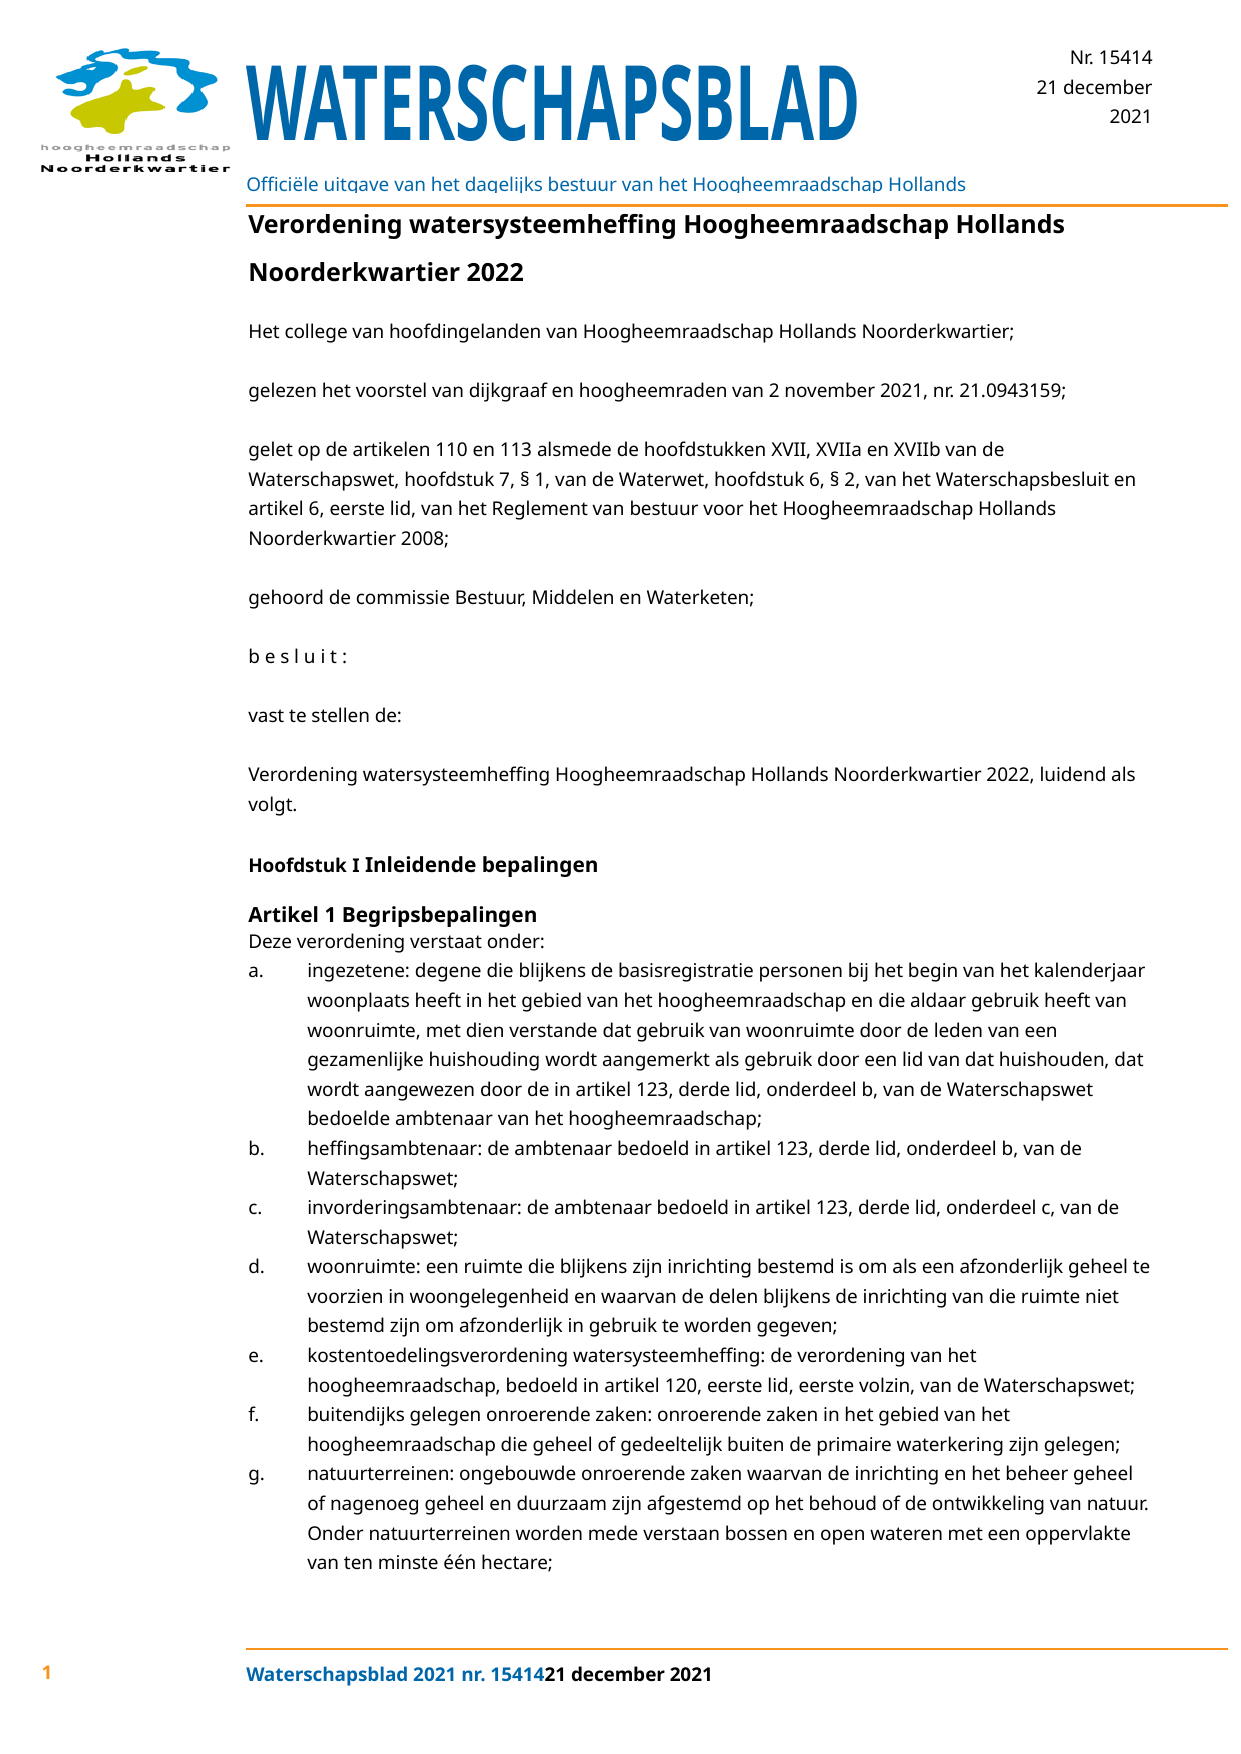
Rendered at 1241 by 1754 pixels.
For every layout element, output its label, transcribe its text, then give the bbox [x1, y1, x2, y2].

text Verordening watersysteemheffing Hoogheemraadschap Hollands Noorderkwartier 2022 [248, 207, 1152, 288]
text Het college van hoofdingelanden van Hoogheemraadschap Hollands Noorderkwartier; [248, 318, 1152, 344]
list kostentoedelingsverordening watersysteemheffing: de verordening van het hoogheemraadschap, bedoeld in artikel 120, eerste lid, eerste volzin, van de Waterschapswet; [248, 1342, 1152, 1398]
text vast te stellen de: [248, 702, 1152, 728]
picture [41, 47, 231, 172]
list ingezetene: degene die blijkens de basisregistratie personen bij het begin van het kalenderjaar woonplaats heeft in het gebied van het hoogheemraadschap en die aldaar gebruik heeft van woonruimte, met dien verstande dat gebruik van woonruimte door de leden van een gezamenlijke huishouding wordt aangemerkt als gebruik door een lid van dat huishouden, dat wordt aangewezen door de in artikel 123, derde lid, onderdeel b, van de Waterschapswet bedoelde ambtenaar van het hoogheemraadschap; [248, 958, 1152, 1131]
text Artikel 1 Begripsbepalingen [248, 900, 1152, 928]
text gelet op de artikelen 110 en 113 alsmede de hoofdstukken XVII, XVIIa en XVIIb van de Waterschapswet, hoofdstuk 7, § 1, van de Waterwet, hoofdstuk 6, § 2, van het Waterschapsbesluit en artikel 6, eerste lid, van het Reglement van bestuur voor het Hoogheemraadschap Hollands Noorderkwartier 2008; [248, 436, 1152, 551]
text Verordening watersysteemheffing Hoogheemraadschap Hollands Noorderkwartier 2022, luidend als volgt. [248, 762, 1152, 817]
text gehoord de commissie Bestuur, Middelen en Waterketen; [248, 584, 1152, 610]
list buitendijks gelegen onroerende zaken: onroerende zaken in het gebied van het hoogheemraadschap die geheel of gedeeltelijk buiten de primaire waterkering zijn gelegen; [248, 1401, 1152, 1457]
list invorderingsambtenaar: de ambtenaar bedoeld in artikel 123, derde lid, onderdeel c, van de Waterschapswet; [248, 1194, 1152, 1250]
text Hoofdstuk I Inleidende bepalingen [248, 850, 1152, 879]
text b e s l u i t : [248, 643, 1152, 669]
list heffingsambtenaar: de ambtenaar bedoeld in artikel 123, derde lid, onderdeel b, van de Waterschapswet; [248, 1135, 1152, 1191]
text Deze verordening verstaat onder: [248, 928, 1152, 954]
text gelezen het voorstel van dijkgraaf en hoogheemraden van 2 november 2021, nr. 21.0943159; [248, 377, 1152, 403]
list natuurterreinen: ongebouwde onroerende zaken waarvan de inrichting en het beheer geheel of nagenoeg geheel en duurzaam zijn afgestemd op het behoud of de ontwikkeling van natuur. Onder natuurterreinen worden mede verstaan bossen en open wateren met een oppervlakte van ten minste één hectare; [248, 1461, 1152, 1575]
list woonruimte: een ruimte die blijkens zijn inrichting bestemd is om als een afzonderlijk geheel te voorzien in woongelegenheid en waarvan de delen blijkens de inrichting van die ruimte niet bestemd zijn om afzonderlijk in gebruik te worden gegeven; [248, 1253, 1152, 1338]
